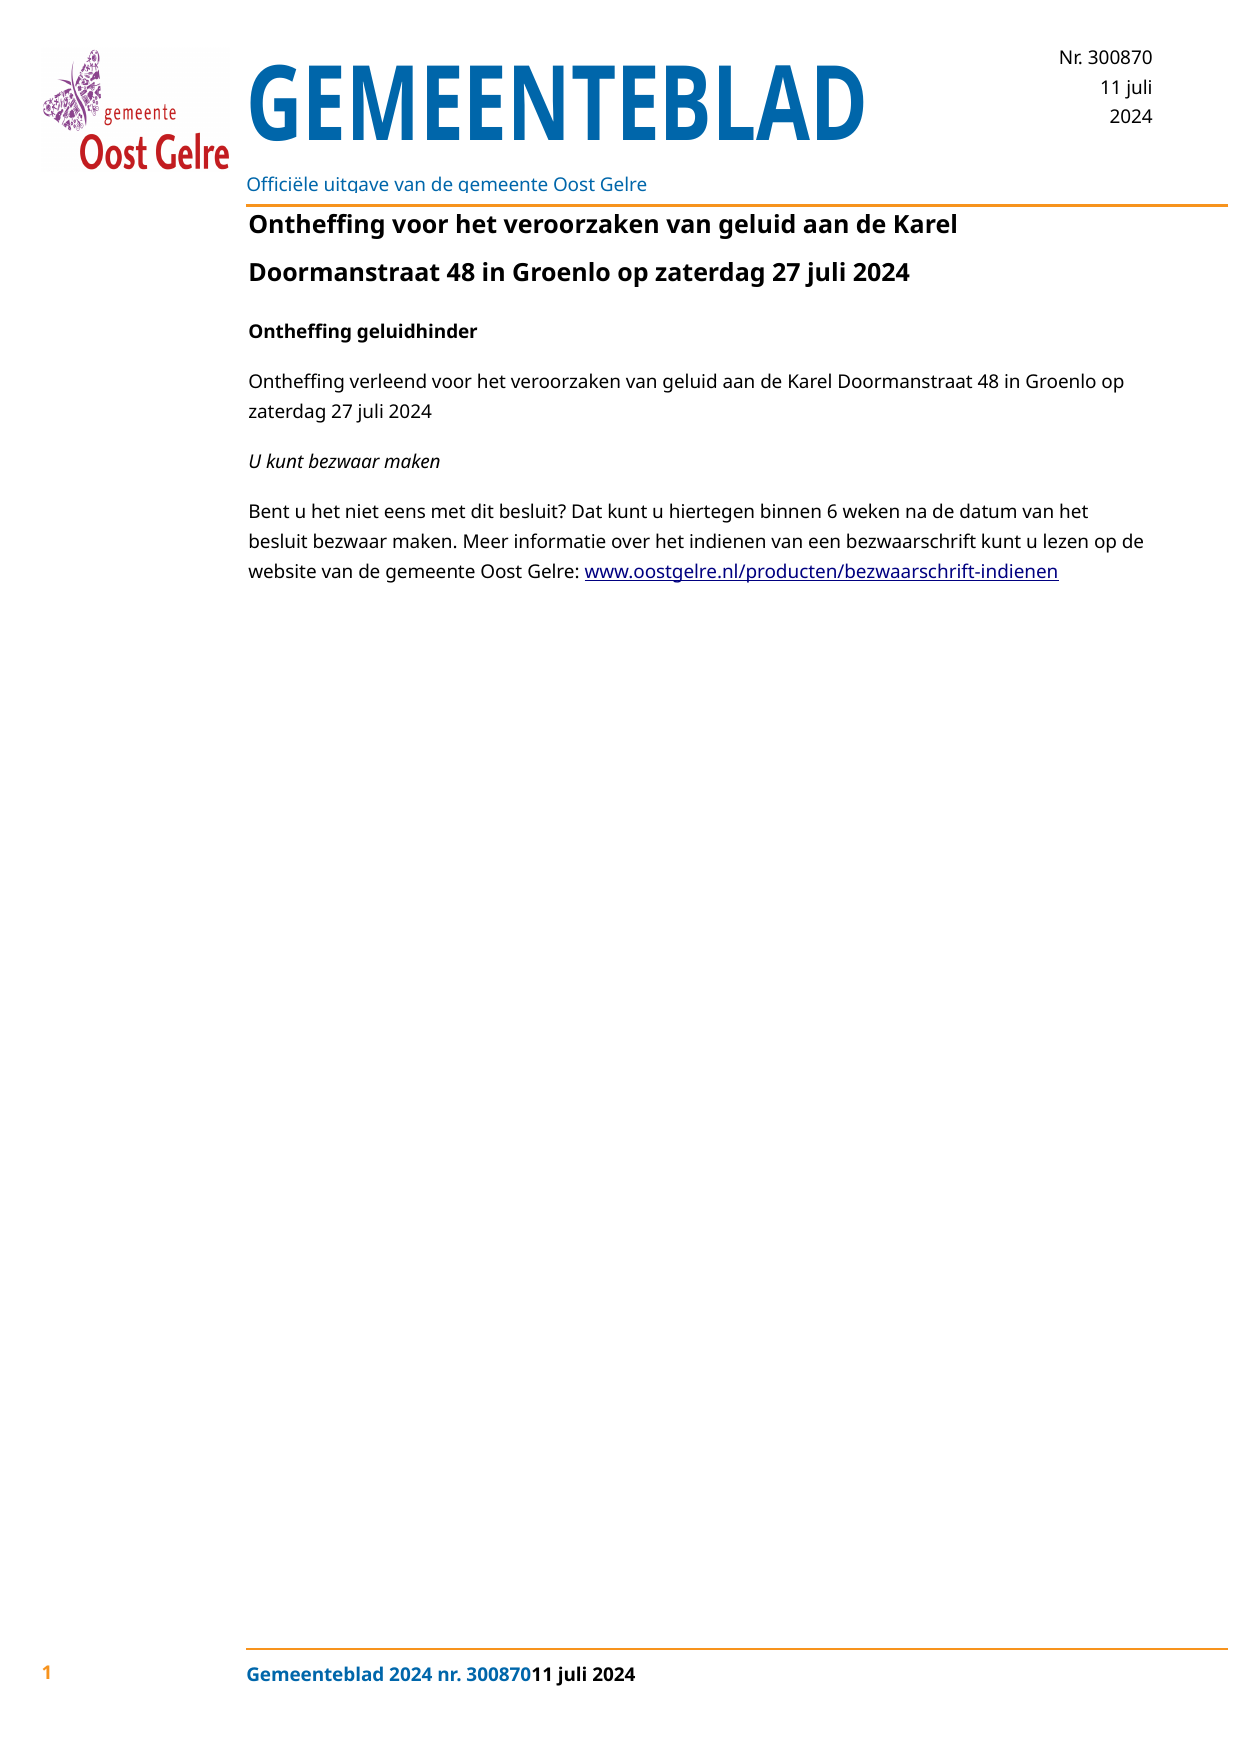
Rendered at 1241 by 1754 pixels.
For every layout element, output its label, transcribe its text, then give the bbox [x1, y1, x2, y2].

text Ontheffing verleend voor het veroorzaken van geluid aan de Karel Doormanstraat 48 in Groenlo op zaterdag 27 juli 2024 [248, 368, 1152, 424]
text Bent u het niet eens met dit besluit? Dat kunt u hiertegen binnen 6 weken na de datum van het besluit bezwaar maken. Meer informatie over het indienen van een bezwaarschrift kunt u lezen op de website van de gemeente Oost Gelre: www.oostgelre.nl/producten/bezwaarschrift-indienen [248, 499, 1152, 584]
text U kunt bezwaar maken [248, 448, 1152, 474]
text Ontheffing geluidhinder [248, 318, 1152, 344]
text Ontheffing voor het veroorzaken van geluid aan de Karel Doormanstraat 48 in Groenlo op zaterdag 27 juli 2024 [248, 207, 1152, 288]
picture [41, 47, 231, 172]
